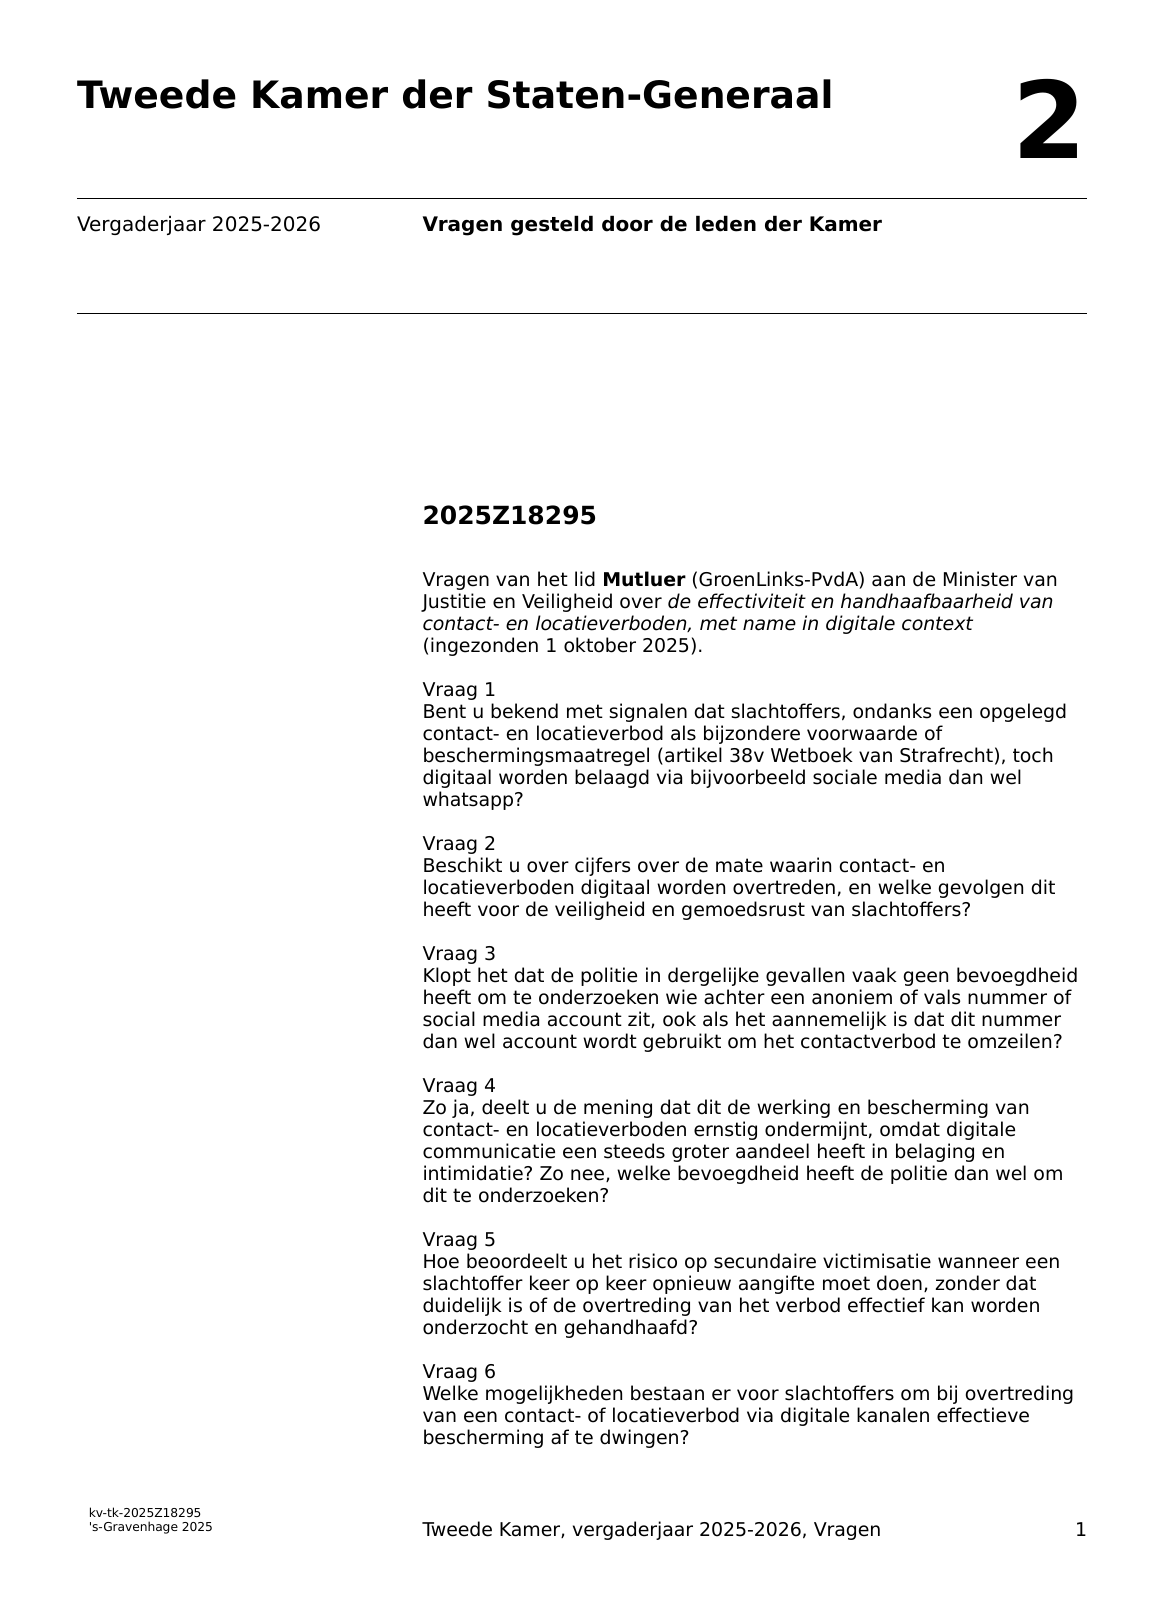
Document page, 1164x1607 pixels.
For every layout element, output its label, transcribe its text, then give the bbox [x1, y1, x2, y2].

table_header Tweede Kamer der Staten-Generaal [77, 59, 886, 198]
text Bent u bekend met signalen dat slachtoffers, ondanks een opgelegd contact- en locatieverbod als bijzondere voorwaarde of beschermingsmaatregel (artikel 38v Wetboek van Strafrecht), toch digitaal worden belaagd via bijvoorbeeld sociale media dan wel whatsapp? [422, 701, 1087, 811]
table_cell Vragen gesteld door de leden der Kamer [422, 199, 1087, 313]
text 's-Gravenhage 2025 [88, 1520, 323, 1534]
text Vraag 2 [422, 833, 1087, 855]
text Vraag 4 [422, 1075, 1087, 1097]
table_cell Vergaderjaar 2025-2026 [77, 199, 422, 313]
text kv-tk-2025Z18295 [88, 1506, 323, 1520]
text Vraag 3 [422, 943, 1087, 965]
text 2025Z18295 [422, 501, 1087, 531]
table_header 2 [886, 59, 1087, 198]
text Vragen van het lid Mutluer (GroenLinks-PvdA) aan de Minister van Justitie en Veiligheid over de effectiviteit en handhaafbaarheid van contact- en locatieverboden, met name in digitale context (ingezonden 1 oktober 2025). [422, 569, 1087, 657]
text Vraag 6 [422, 1361, 1087, 1383]
text Welke mogelijkheden bestaan er voor slachtoffers om bij overtreding van een contact- of locatieverbod via digitale kanalen effectieve bescherming af te dwingen? [422, 1383, 1087, 1449]
text Vraag 5 [422, 1229, 1087, 1251]
text Vraag 1 [422, 679, 1087, 701]
text Zo ja, deelt u de mening dat dit de werking en bescherming van contact- en locatieverboden ernstig ondermijnt, omdat digitale communicatie een steeds groter aandeel heeft in belaging en intimidatie? Zo nee, welke bevoegdheid heeft de politie dan wel om dit te onderzoeken? [422, 1097, 1087, 1207]
text Beschikt u over cijfers over de mate waarin contact- en locatieverboden digitaal worden overtreden, en welke gevolgen dit heeft voor de veiligheid en gemoedsrust van slachtoffers? [422, 855, 1087, 921]
text Hoe beoordeelt u het risico op secundaire victimisatie wanneer een slachtoffer keer op keer opnieuw aangifte moet doen, zonder dat duidelijk is of de overtreding van het verbod effectief kan worden onderzocht en gehandhaafd? [422, 1251, 1087, 1339]
text Klopt het dat de politie in dergelijke gevallen vaak geen bevoegdheid heeft om te onderzoeken wie achter een anoniem of vals nummer of social media account zit, ook als het aannemelijk is dat dit nummer dan wel account wordt gebruikt om het contactverbod te omzeilen? [422, 965, 1087, 1053]
